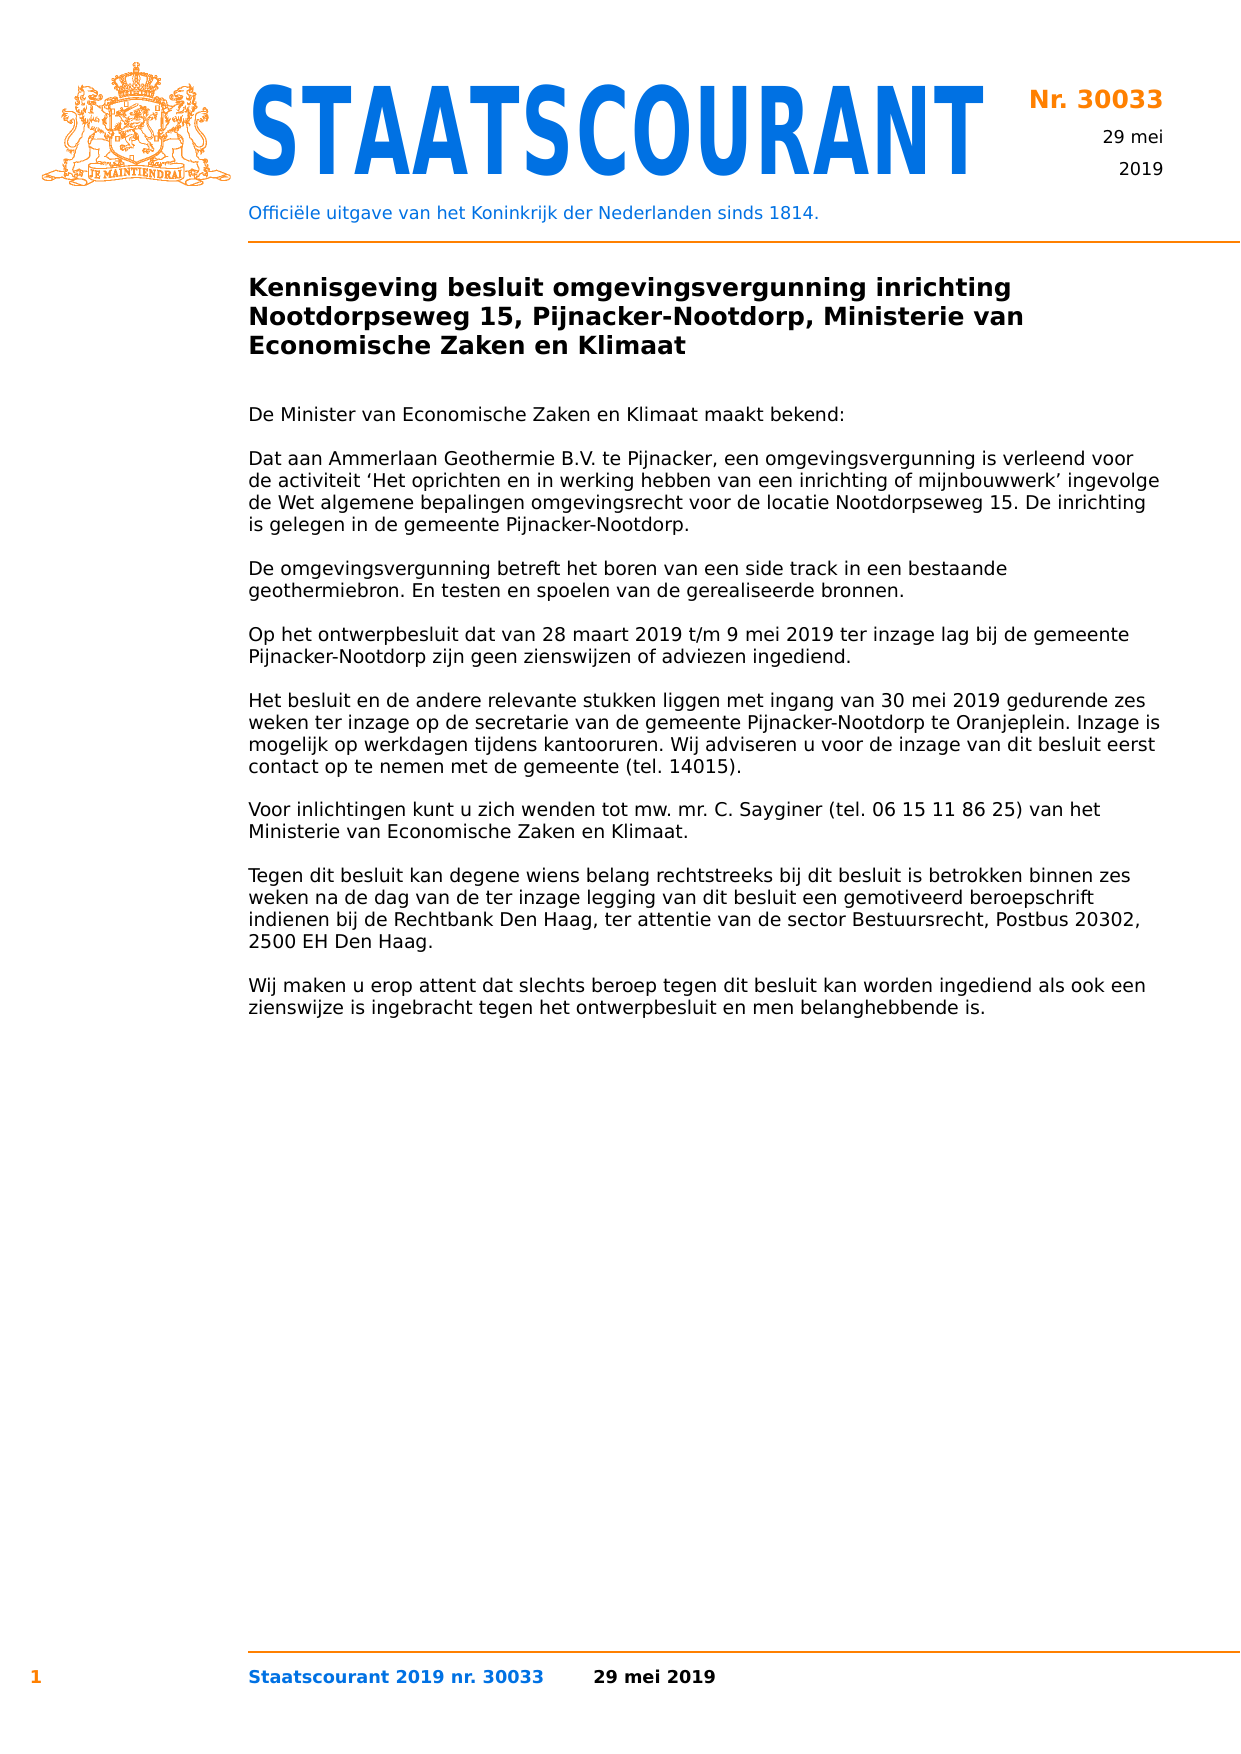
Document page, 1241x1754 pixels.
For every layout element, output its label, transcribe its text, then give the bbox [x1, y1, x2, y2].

text Op het ontwerpbesluit dat van 28 maart 2019 t/m 9 mei 2019 ter inzage lag bij de gemeente Pijnacker-Nootdorp zijn geen zienswijzen of adviezen ingediend. [248, 624, 1163, 668]
text Dat aan Ammerlaan Geothermie B.V. te Pijnacker, een omgevingsvergunning is verleend voor de activiteit ‘Het oprichten en in werking hebben van een inrichting of mijnbouwwerk’ ingevolge de Wet algemene bepalingen omgevingsrecht voor de locatie Nootdorpseweg 15. De inrichting is gelegen in de gemeente Pijnacker-Nootdorp. [248, 448, 1163, 536]
table_header STAATSCOURANT [248, 62, 998, 203]
text Het besluit en de andere relevante stukken liggen met ingang van 30 mei 2019 gedurende zes weken ter inzage op de secretarie van de gemeente Pijnacker-Nootdorp te Oranjeplein. Inzage is mogelijk op werkdagen tijdens kantooruren. Wij adviseren u voor de inzage van dit besluit eerst contact op te nemen met de gemeente (tel. 14015). [248, 689, 1163, 777]
text Tegen dit besluit kan degene wiens belang rechtstreeks bij dit besluit is betrokken binnen zes weken na de dag van de ter inzage legging van dit besluit een gemotiveerd beroepschrift indienen bij de Rechtbank Den Haag, ter attentie van de sector Bestuursrecht, Postbus 20302, 2500 EH Den Haag. [248, 865, 1163, 953]
text De omgevingsvergunning betreft het boren van een side track in een bestaande geothermiebron. En testen en spoelen van de gerealiseerde bronnen. [248, 558, 1163, 602]
table_cell 2019 [998, 153, 1240, 203]
picture [41, 62, 231, 186]
text De Minister van Economische Zaken en Klimaat maakt bekend: [248, 404, 1163, 426]
table_header Nr. 30033 [998, 62, 1240, 121]
subtitle Kennisgeving besluit omgevingsvergunning inrichting Nootdorpseweg 15, Pijnacker-Nootdorp, Ministerie van Economische Zaken en Klimaat [248, 273, 1163, 361]
text Voor inlichtingen kunt u zich wenden tot mw. mr. C. Sayginer (tel. 06 15 11 86 25) van het Ministerie van Economische Zaken en Klimaat. [248, 799, 1163, 843]
table_cell Officiële uitgave van het Koninkrijk der Nederlanden sinds 1814. [248, 203, 1240, 241]
text Wij maken u erop attent dat slechts beroep tegen dit besluit kan worden ingediend als ook een zienswijze is ingebracht tegen het ontwerpbesluit en men belanghebbende is. [248, 975, 1163, 1019]
table_cell 29 mei [998, 121, 1240, 153]
table_header [25, 62, 248, 241]
